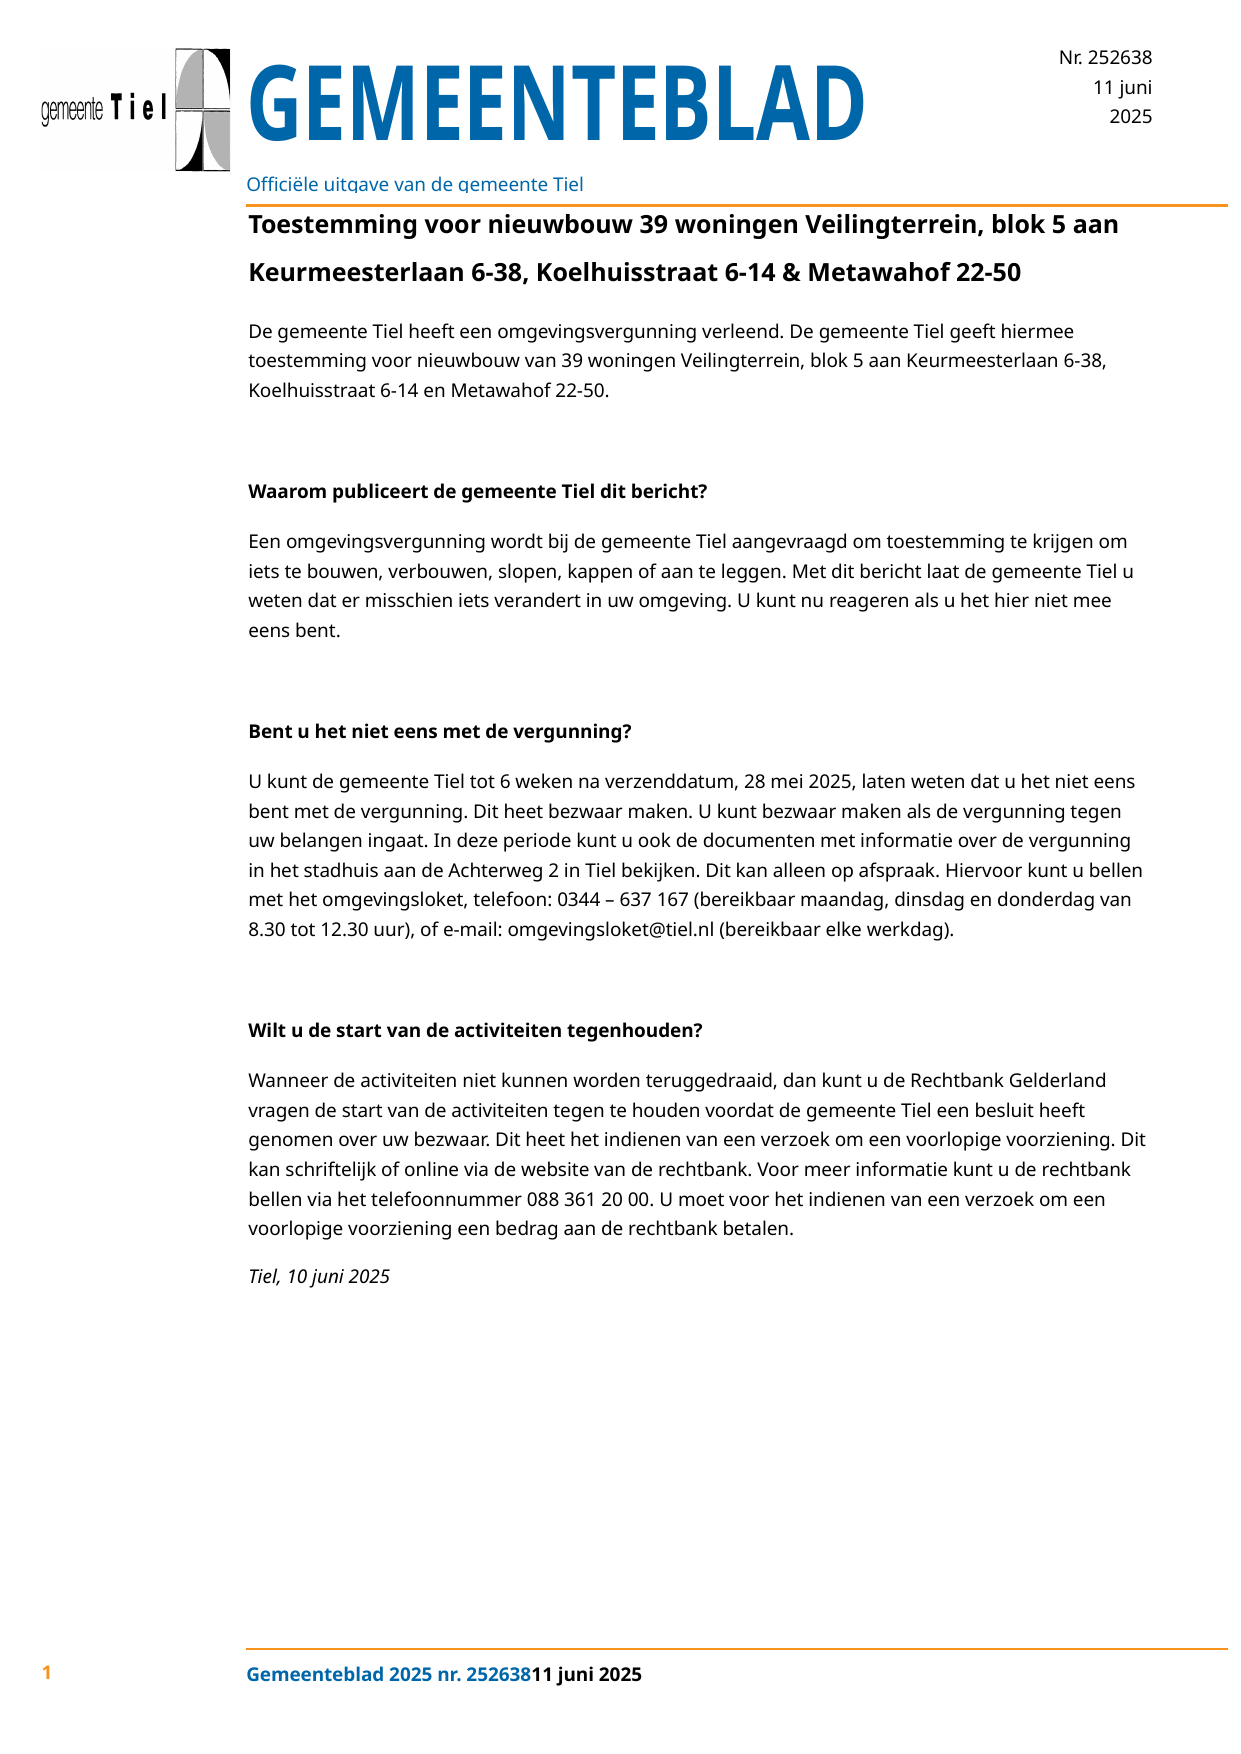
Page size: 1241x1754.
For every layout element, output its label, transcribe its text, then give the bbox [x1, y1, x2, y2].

text Bent u het niet eens met de vergunning? [248, 718, 1152, 744]
text Wanneer de activiteiten niet kunnen worden teruggedraaid, dan kunt u de Rechtbank Gelderland vragen de start van de activiteiten tegen te houden voordat de gemeente Tiel een besluit heeft genomen over uw bezwaar. Dit heet het indienen van een verzoek om een voorlopige voorziening. Dit kan schriftelijk of online via de website van de rechtbank. Voor meer informatie kunt u de rechtbank bellen via het telefoonnummer 088 361 20 00. U moet voor het indienen van een verzoek om een voorlopige voorziening een bedrag aan de rechtbank betalen. [248, 1067, 1152, 1241]
text Toestemming voor nieuwbouw 39 woningen Veilingterrein, blok 5 aan Keurmeesterlaan 6-38, Koelhuisstraat 6-14 & Metawahof 22-50 [248, 207, 1152, 288]
picture [41, 47, 231, 172]
text Wilt u de start van de activiteiten tegenhouden? [248, 1017, 1152, 1043]
text Waarom publiceert de gemeente Tiel dit bericht? [248, 478, 1152, 504]
text Tiel, 10 juni 2025 [248, 1263, 1152, 1289]
text Een omgevingsvergunning wordt bij de gemeente Tiel aangevraagd om toestemming te krijgen om iets te bouwen, verbouwen, slopen, kappen of aan te leggen. Met dit bericht laat de gemeente Tiel u weten dat er misschien iets verandert in uw omgeving. U kunt nu reageren als u het hier niet mee eens bent. [248, 528, 1152, 643]
text U kunt de gemeente Tiel tot 6 weken na verzenddatum, 28 mei 2025, laten weten dat u het niet eens bent met de vergunning. Dit heet bezwaar maken. U kunt bezwaar maken als de vergunning tegen uw belangen ingaat. In deze periode kunt u ook de documenten met informatie over de vergunning in het stadhuis aan de Achterweg 2 in Tiel bekijken. Dit kan alleen op afspraak. Hiervoor kunt u bellen met het omgevingsloket, telefoon: 0344 – 637 167 (bereikbaar maandag, dinsdag en donderdag van 8.30 tot 12.30 uur), of e-mail: omgevingsloket@tiel.nl (bereikbaar elke werkdag). [248, 768, 1152, 942]
text De gemeente Tiel heeft een omgevingsvergunning verleend. De gemeente Tiel geeft hiermee toestemming voor nieuwbouw van 39 woningen Veilingterrein, blok 5 aan Keurmeesterlaan 6-38, Koelhuisstraat 6-14 en Metawahof 22-50. [248, 318, 1152, 403]
